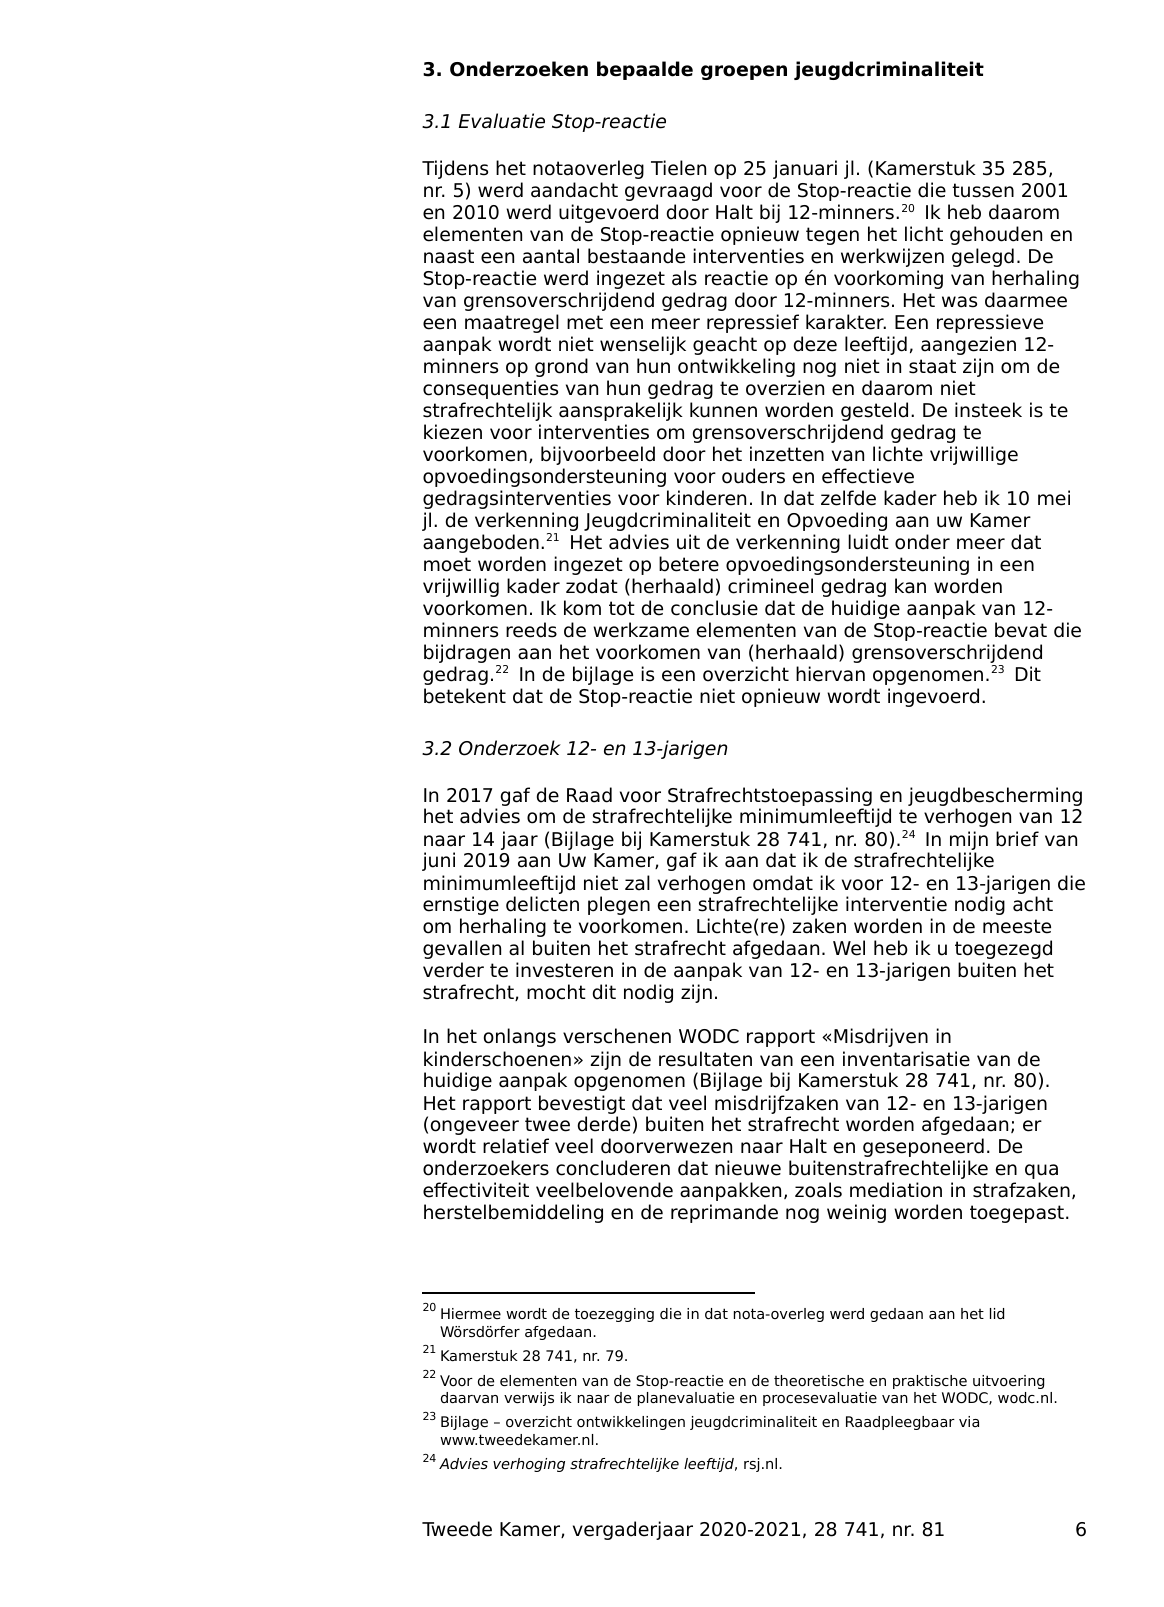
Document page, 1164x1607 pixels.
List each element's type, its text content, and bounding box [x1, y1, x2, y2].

text Hiermee wordt de toezegging die in dat nota-overleg werd gedaan aan het lid Wörsdörfer afgedaan. [422, 1302, 1087, 1341]
subtitle 3.1 Evaluatie Stop-reactie [422, 111, 1087, 133]
text In het onlangs verschenen WODC rapport «Misdrijven in kinderschoenen» zijn de resultaten van een inventarisatie van de huidige aanpak opgenomen (Bijlage bij Kamerstuk 28 741, nr. 80). Het rapport bevestigt dat veel misdrijfzaken van 12- en 13-jarigen (ongeveer twee derde) buiten het strafrecht worden afgedaan; er wordt relatief veel doorverwezen naar Halt en geseponeerd. De onderzoekers concluderen dat nieuwe buitenstrafrechtelijke en qua effectiviteit veelbelovende aanpakken, zoals mediation in strafzaken, herstelbemiddeling en de reprimande nog weinig worden toegepast. [422, 1026, 1087, 1224]
subtitle 3. Onderzoeken bepaalde groepen jeugdcriminaliteit [422, 59, 1087, 81]
text In 2017 gaf de Raad voor Strafrechtstoepassing en jeugdbescherming het advies om de strafrechtelijke minimumleeftijd te verhogen van 12 naar 14 jaar (Bijlage bij Kamerstuk 28 741, nr. 80). In mijn brief van juni 2019 aan Uw Kamer, gaf ik aan dat ik de strafrechtelijke minimumleeftijd niet zal verhogen omdat ik voor 12- en 13-jarigen die ernstige delicten plegen een strafrechtelijke interventie nodig acht om herhaling te voorkomen. Lichte(re) zaken worden in de meeste gevallen al buiten het strafrecht afgedaan. Wel heb ik u toegezegd verder te investeren in de aanpak van 12- en 13-jarigen buiten het strafrecht, mocht dit nodig zijn. [422, 784, 1087, 1004]
text Kamerstuk 28 741, nr. 79. [422, 1343, 1087, 1366]
subtitle 3.2 Onderzoek 12- en 13-jarigen [422, 737, 1087, 759]
text Advies verhoging strafrechtelijke leeftijd, rsj.nl. [422, 1452, 1087, 1474]
text Voor de elementen van de Stop-reactie en de theoretische en praktische uitvoering daarvan verwijs ik naar de planevaluatie en procesevaluatie van het WODC, wodc.nl. [422, 1368, 1087, 1407]
text Bijlage – overzicht ontwikkelingen jeugdcriminaliteit en Raadpleegbaar via www.tweedekamer.nl. [422, 1410, 1087, 1449]
text Tijdens het notaoverleg Tielen op 25 januari jl. (Kamerstuk 35 285, nr. 5) werd aandacht gevraagd voor de Stop-reactie die tussen 2001 en 2010 werd uitgevoerd door Halt bij 12-minners. Ik heb daarom elementen van de Stop-reactie opnieuw tegen het licht gehouden en naast een aantal bestaande interventies en werkwijzen gelegd. De Stop-reactie werd ingezet als reactie op én voorkoming van herhaling van grensoverschrijdend gedrag door 12-minners. Het was daarmee een maatregel met een meer repressief karakter. Een repressieve aanpak wordt niet wenselijk geacht op deze leeftijd, aangezien 12-minners op grond van hun ontwikkeling nog niet in staat zijn om de consequenties van hun gedrag te overzien en daarom niet strafrechtelijk aansprakelijk kunnen worden gesteld. De insteek is te kiezen voor interventies om grensoverschrijdend gedrag te voorkomen, bijvoorbeeld door het inzetten van lichte vrijwillige opvoedingsondersteuning voor ouders en effectieve gedragsinterventies voor kinderen. In dat zelfde kader heb ik 10 mei jl. de verkenning Jeugdcriminaliteit en Opvoeding aan uw Kamer aangeboden. Het advies uit de verkenning luidt onder meer dat moet worden ingezet op betere opvoedingsondersteuning in een vrijwillig kader zodat (herhaald) crimineel gedrag kan worden voorkomen. Ik kom tot de conclusie dat de huidige aanpak van 12- minners reeds de werkzame elementen van de Stop-reactie bevat die bijdragen aan het voorkomen van (herhaald) grensoverschrijdend gedrag. In de bijlage is een overzicht hiervan opgenomen. Dit betekent dat de Stop-reactie niet opnieuw wordt ingevoerd. [422, 158, 1087, 707]
